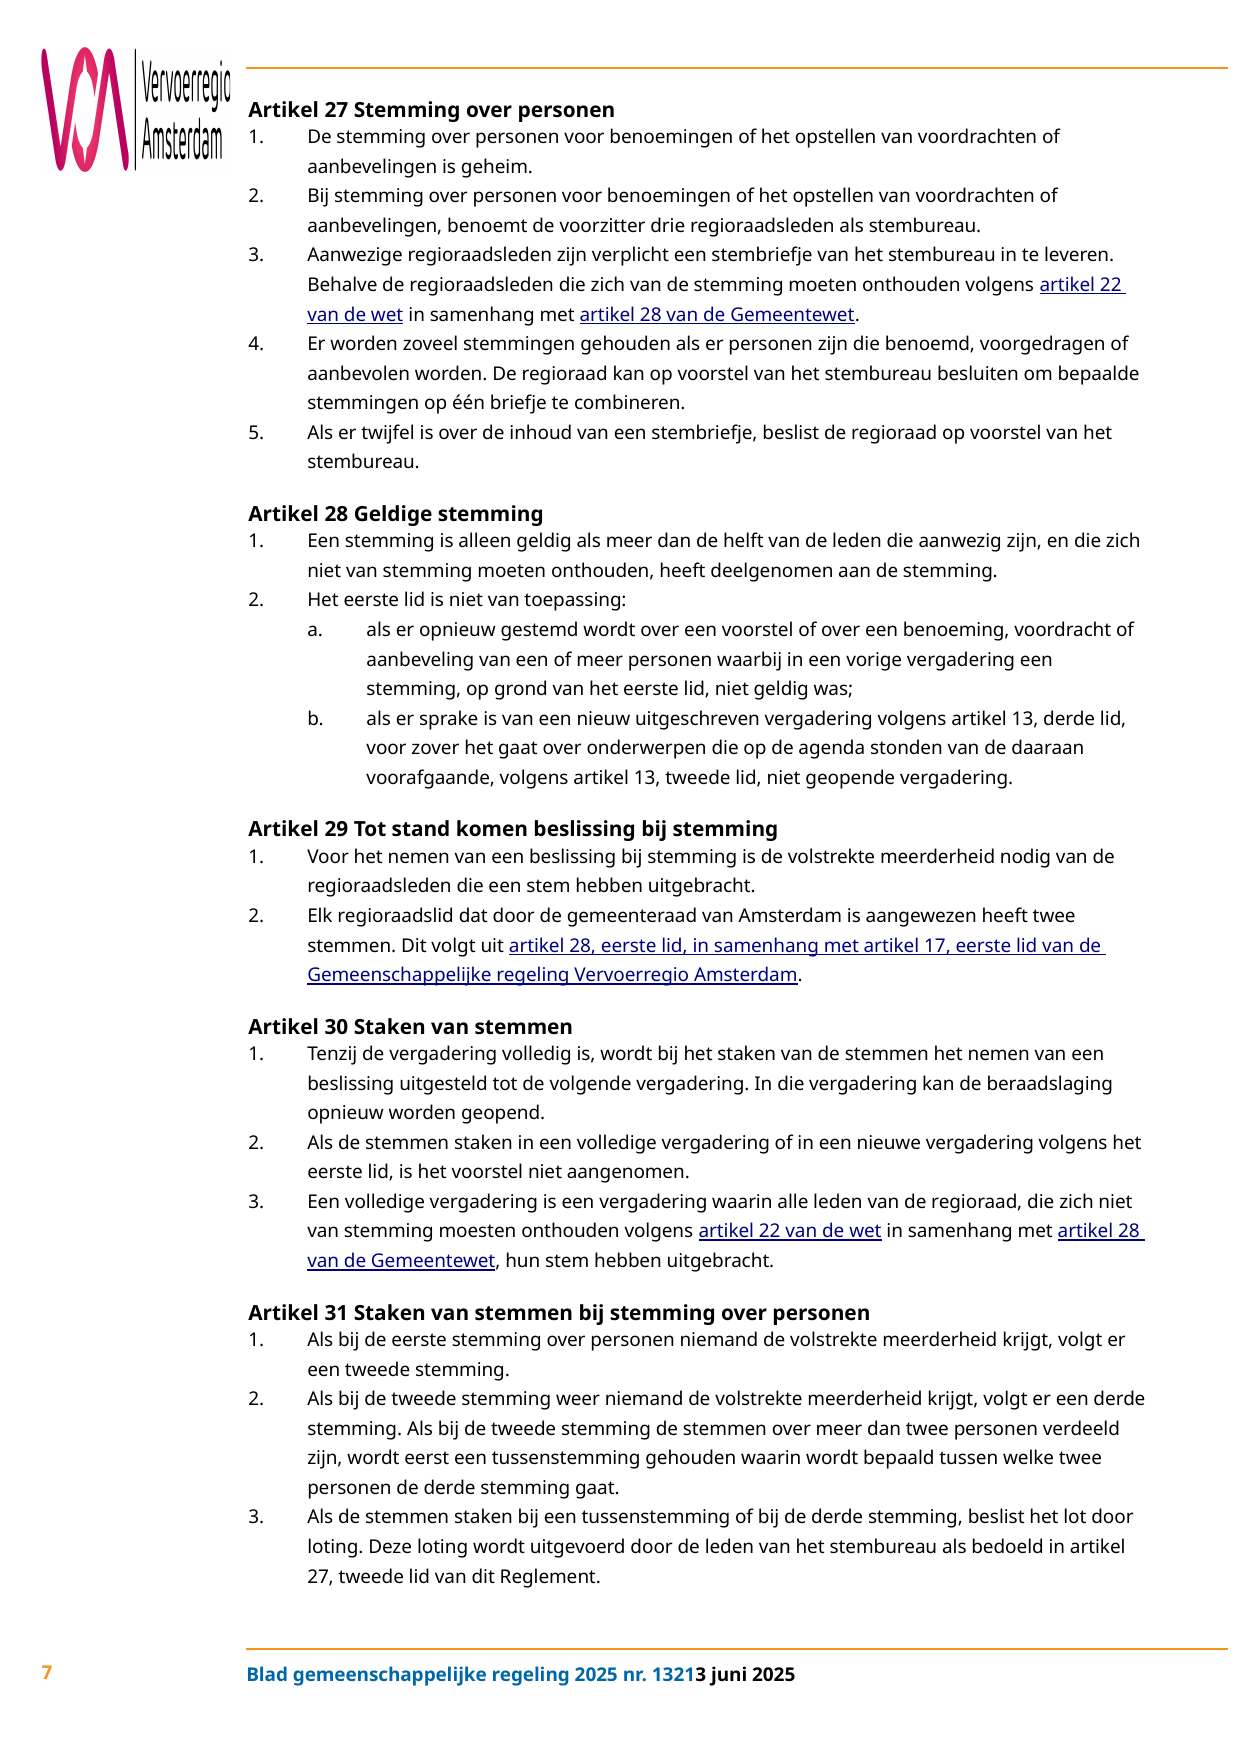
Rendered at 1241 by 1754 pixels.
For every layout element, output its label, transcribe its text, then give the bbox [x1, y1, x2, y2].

list als er opnieuw gestemd wordt over een voorstel of over een benoeming, voordracht of aanbeveling van een of meer personen waarbij in een vorige vergadering een stemming, op grond van het eerste lid, niet geldig was; [307, 616, 1152, 701]
list Elk regioraadslid dat door de gemeenteraad van Amsterdam is aangewezen heeft twee stemmen. Dit volgt uit artikel 28, eerste lid, in samenhang met artikel 17, eerste lid van de Gemeenschappelijke regeling Vervoerregio Amsterdam. [248, 902, 1152, 987]
list Als er twijfel is over de inhoud van een stembriefje, beslist de regioraad op voorstel van het stembureau. [248, 419, 1152, 474]
list Voor het nemen van een beslissing bij stemming is de volstrekte meerderheid nodig van de regioraadsleden die een stem hebben uitgebracht. [248, 843, 1152, 898]
list Aanwezige regioraadsleden zijn verplicht een stembriefje van het stembureau in te leveren. Behalve de regioraadsleden die zich van de stemming moeten onthouden volgens artikel 22 van de wet in samenhang met artikel 28 van de Gemeentewet. [248, 242, 1152, 326]
list Als bij de tweede stemming weer niemand de volstrekte meerderheid krijgt, volgt er een derde stemming. Als bij de tweede stemming de stemmen over meer dan twee personen verdeeld zijn, wordt eerst een tussenstemming gehouden waarin wordt bepaald tussen welke twee personen de derde stemming gaat. [248, 1385, 1152, 1500]
picture [41, 47, 231, 172]
list Als bij de eerste stemming over personen niemand de volstrekte meerderheid krijgt, volgt er een tweede stemming. [248, 1326, 1152, 1381]
list De stemming over personen voor benoemingen of het opstellen van voordrachten of aanbevelingen is geheim. [248, 123, 1152, 178]
list Als de stemmen staken bij een tussenstemming of bij de derde stemming, beslist het lot door loting. Deze loting wordt uitgevoerd door de leden van het stembureau als bedoeld in artikel 27, tweede lid van dit Reglement. [248, 1504, 1152, 1588]
list als er sprake is van een nieuw uitgeschreven vergadering volgens artikel 13, derde lid, voor zover het gaat over onderwerpen die op de agenda stonden van de daaraan voorafgaande, volgens artikel 13, tweede lid, niet geopende vergadering. [307, 705, 1152, 790]
text Artikel 30 Staken van stemmen [248, 1012, 1152, 1040]
text Artikel 29 Tot stand komen beslissing bij stemming [248, 814, 1152, 843]
text Artikel 28 Geldige stemming [248, 499, 1152, 527]
text Artikel 27 Stemming over personen [248, 95, 1152, 123]
list Als de stemmen staken in een volledige vergadering of in een nieuwe vergadering volgens het eerste lid, is het voorstel niet aangenomen. [248, 1129, 1152, 1184]
list Tenzij de vergadering volledig is, wordt bij het staken van de stemmen het nemen van een beslissing uitgesteld tot de volgende vergadering. In die vergadering kan de beraadslaging opnieuw worden geopend. [248, 1040, 1152, 1125]
list Er worden zoveel stemmingen gehouden als er personen zijn die benoemd, voorgedragen of aanbevolen worden. De regioraad kan op voorstel van het stembureau besluiten om bepaalde stemmingen op één briefje te combineren. [248, 330, 1152, 415]
list Een stemming is alleen geldig als meer dan de helft van de leden die aanwezig zijn, en die zich niet van stemming moeten onthouden, heeft deelgenomen aan de stemming. [248, 527, 1152, 583]
text Artikel 31 Staken van stemmen bij stemming over personen [248, 1298, 1152, 1326]
list Het eerste lid is niet van toepassing: [248, 587, 1152, 612]
list Bij stemming over personen voor benoemingen of het opstellen van voordrachten of aanbevelingen, benoemt de voorzitter drie regioraadsleden als stembureau. [248, 182, 1152, 238]
list Een volledige vergadering is een vergadering waarin alle leden van de regioraad, die zich niet van stemming moesten onthouden volgens artikel 22 van de wet in samenhang met artikel 28 van de Gemeentewet, hun stem hebben uitgebracht. [248, 1188, 1152, 1273]
